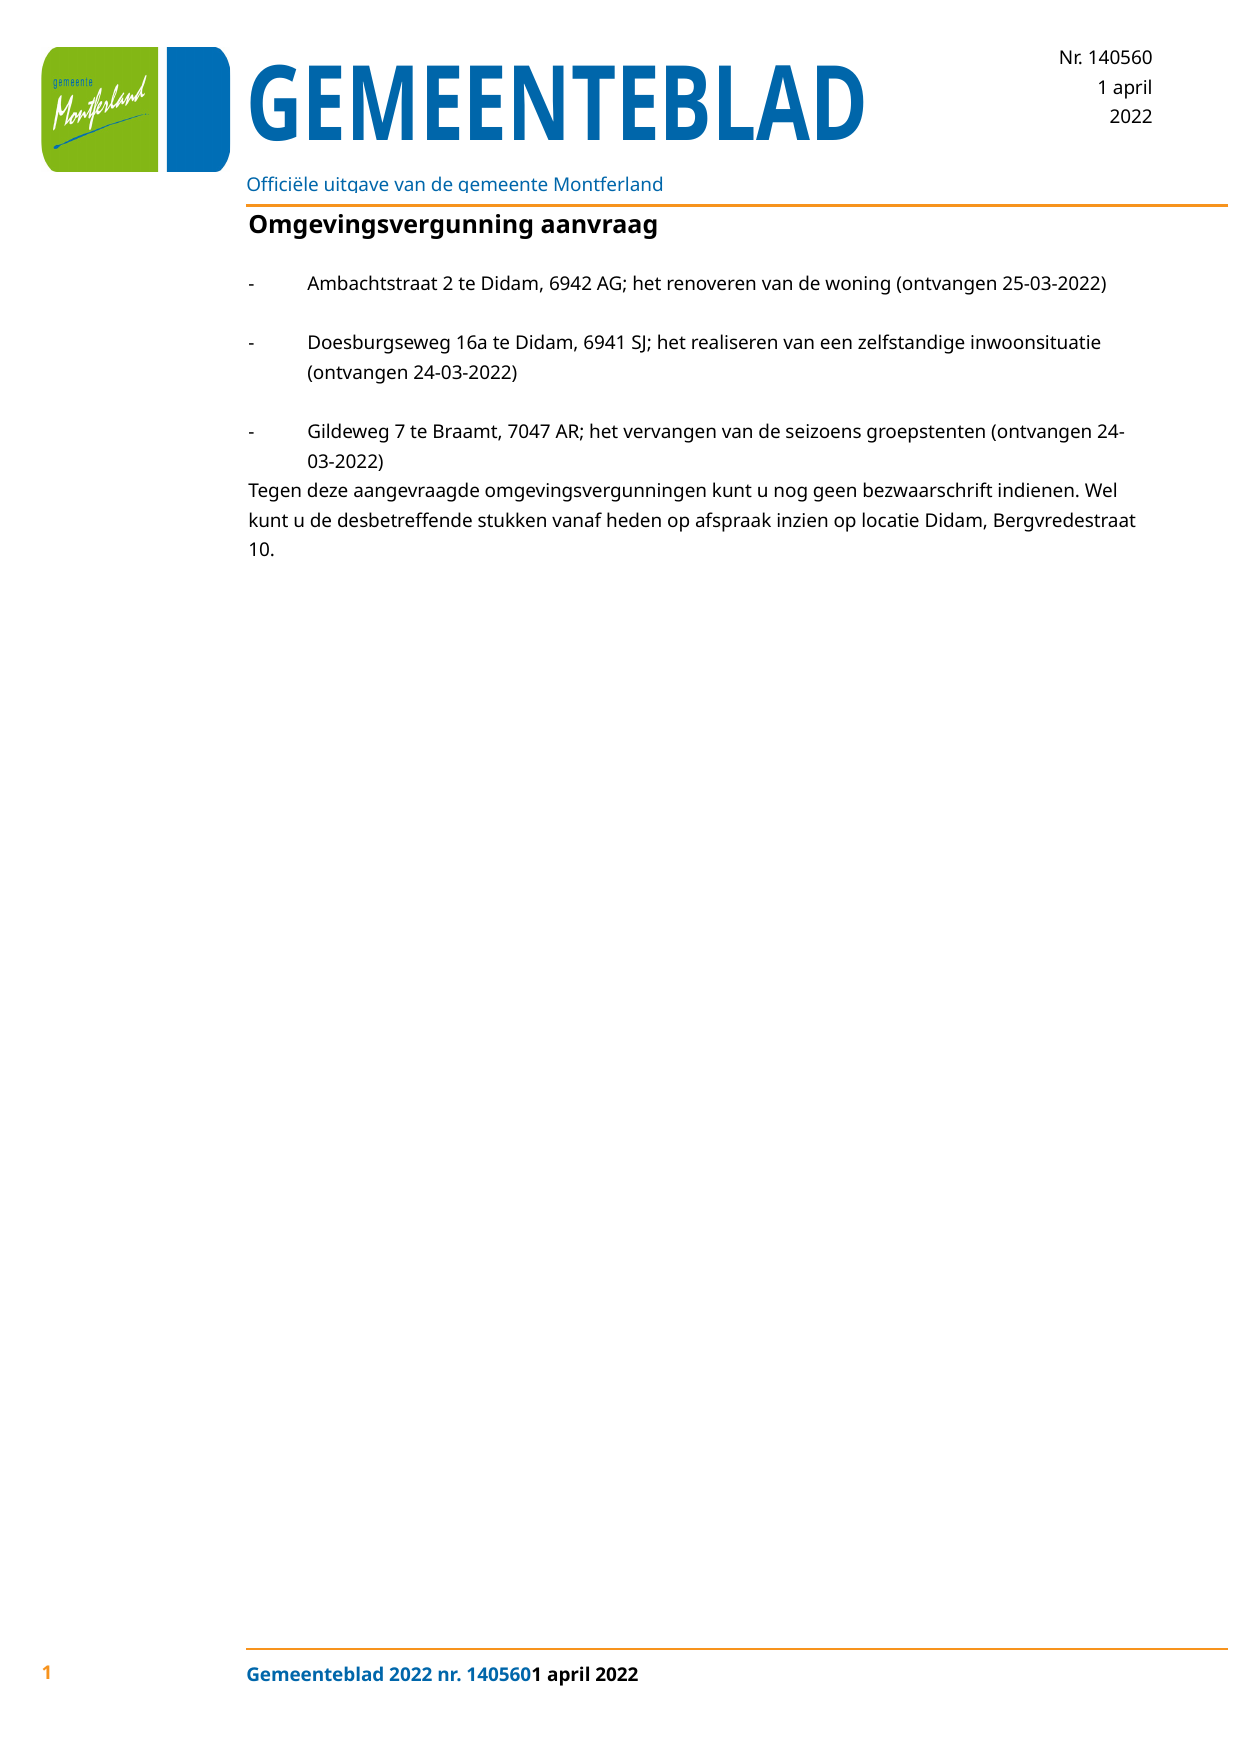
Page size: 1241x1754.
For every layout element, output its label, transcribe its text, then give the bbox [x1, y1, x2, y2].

list Gildeweg 7 te Braamt, 7047 AR; het vervangen van de seizoens groepstenten (ontvangen 24-03-2022) [248, 418, 1152, 473]
picture [41, 47, 231, 172]
list Doesburgseweg 16a te Didam, 6941 SJ; het realiseren van een zelfstandige inwoonsituatie (ontvangen 24-03-2022) [248, 329, 1152, 385]
list Ambachtstraat 2 te Didam, 6942 AG; het renoveren van de woning (ontvangen 25-03-2022) [248, 270, 1152, 296]
text Tegen deze aangevraagde omgevingsvergunningen kunt u nog geen bezwaarschrift indienen. Wel kunt u de desbetreffende stukken vanaf heden op afspraak inzien op locatie Didam, Bergvredestraat 10. [248, 477, 1152, 562]
text Omgevingsvergunning aanvraag [248, 207, 1152, 241]
